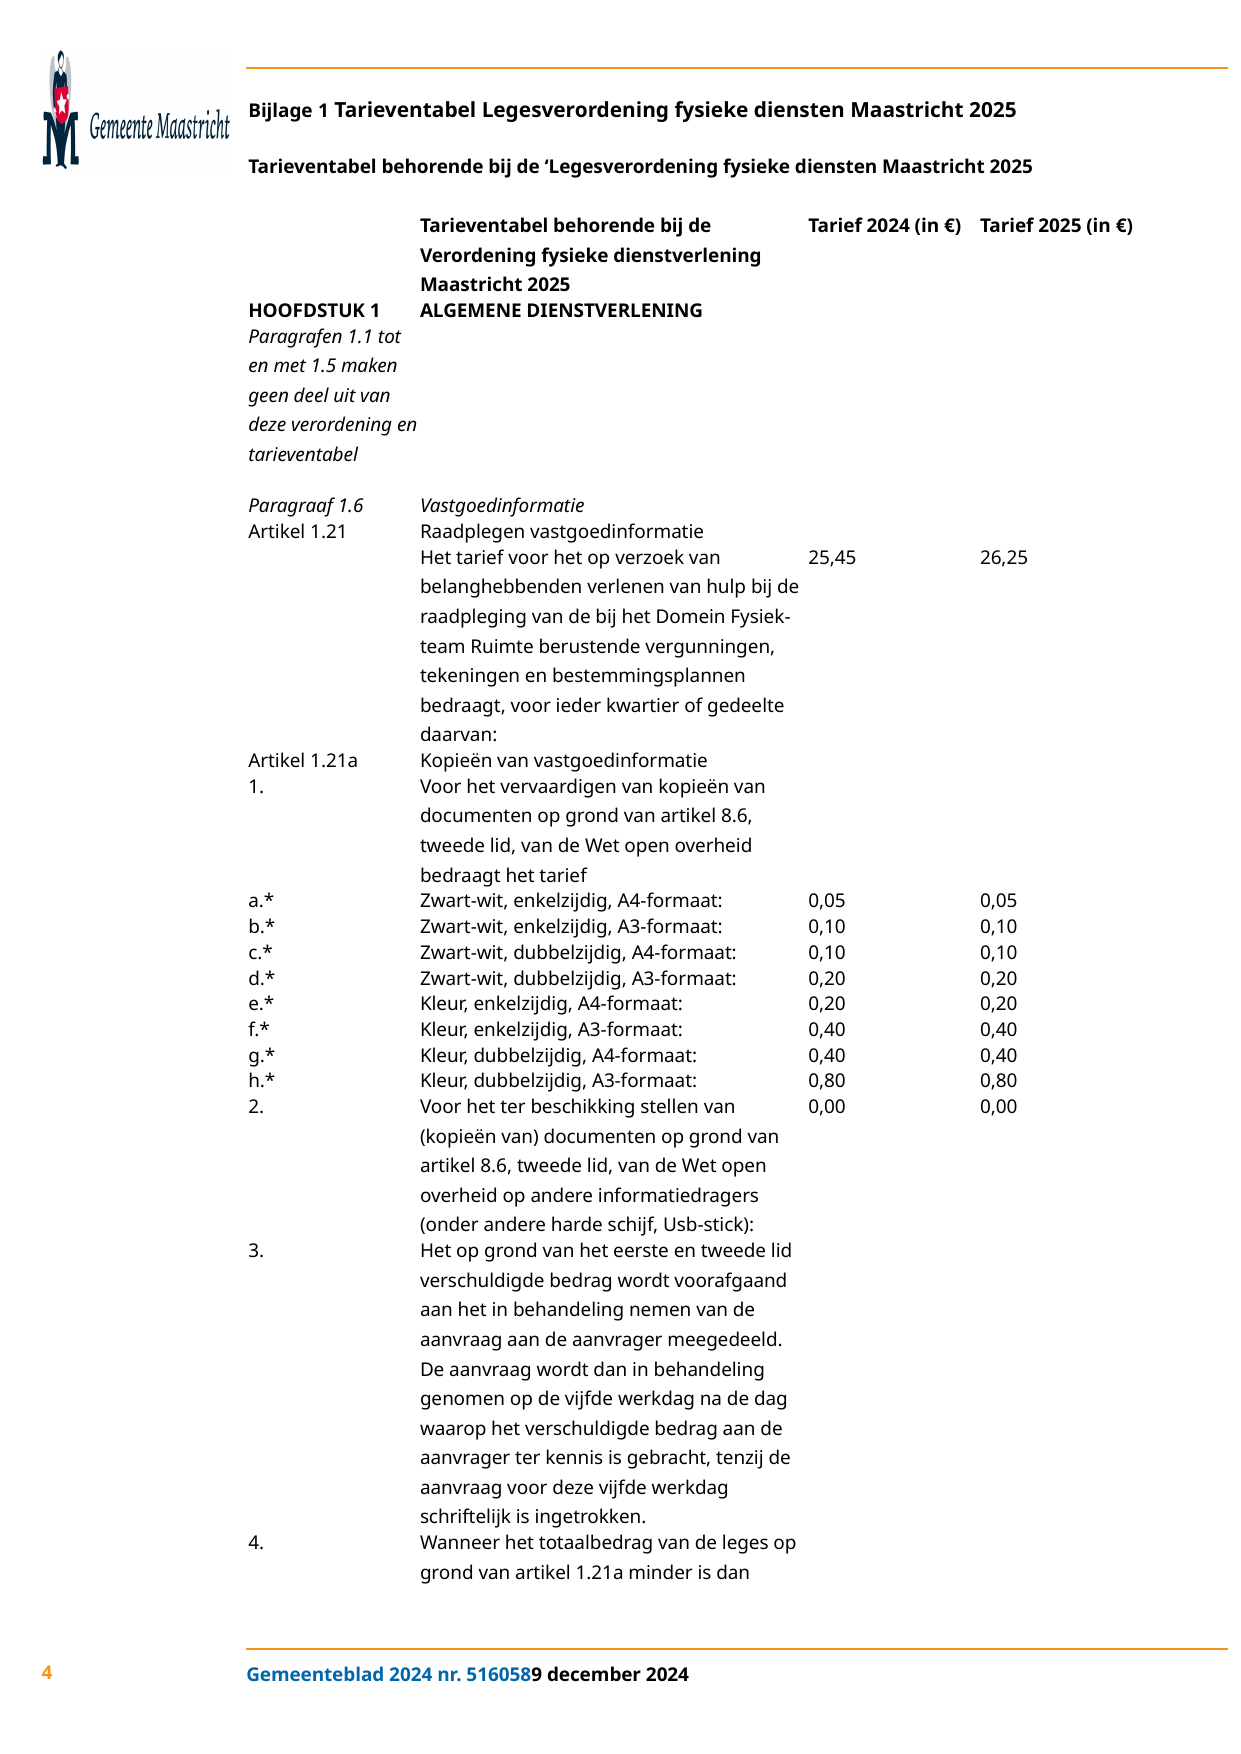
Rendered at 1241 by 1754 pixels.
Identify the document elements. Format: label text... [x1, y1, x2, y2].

table_cell 0,40 [808, 1016, 980, 1042]
table_cell 25,45 [808, 544, 980, 747]
table_cell [808, 518, 980, 544]
table_cell Wanneer het totaalbedrag van de leges op grond van artikel 1.21a minder is dan [420, 1529, 808, 1585]
table_cell 2. [248, 1093, 420, 1237]
table_cell 0,10 [808, 913, 980, 939]
table_cell b.* [248, 913, 420, 939]
table_cell 0,05 [980, 888, 1152, 913]
table_cell Kleur, dubbelzijdig, A4-formaat: [420, 1042, 808, 1068]
table_cell [980, 773, 1152, 887]
table_cell [980, 518, 1152, 544]
table_cell Paragrafen 1.1 tot en met 1.5 maken geen deel uit van deze verordening en tarieventabel [248, 323, 420, 467]
table_cell [808, 323, 980, 467]
table_cell 0,00 [808, 1093, 980, 1237]
table_cell Het tarief voor het op verzoek van belanghebbenden verlenen van hulp bij de raadpleging van de bij het Domein Fysiek- team Ruimte berustende vergunningen, tekeningen en bestemmingsplannen bedraagt, voor ieder kwartier of gedeelte daarvan: [420, 544, 808, 747]
table_cell Artikel 1.21a [248, 747, 420, 773]
table_cell [420, 323, 808, 467]
table_cell 0,10 [808, 939, 980, 965]
table_cell 0,20 [980, 990, 1152, 1016]
table_cell [980, 493, 1152, 518]
table_cell Voor het ter beschikking stellen van (kopieën van) documenten op grond van artikel 8.6, tweede lid, van de Wet open overheid op andere informatiedragers (onder andere harde schijf, Usb-stick): [420, 1093, 808, 1237]
table_cell 0,40 [980, 1016, 1152, 1042]
table_header Tarieventabel behorende bij de Verordening fysieke dienstverlening Maastricht 2025 [420, 212, 808, 297]
table_cell 0,05 [808, 888, 980, 913]
table_cell 0,10 [980, 939, 1152, 965]
table_cell Artikel 1.21 [248, 518, 420, 544]
table_cell [980, 323, 1152, 467]
table_cell f.* [248, 1016, 420, 1042]
table_cell 0,80 [980, 1068, 1152, 1093]
table_cell Zwart-wit, enkelzijdig, A3-formaat: [420, 913, 808, 939]
table_cell [980, 1529, 1152, 1585]
table_cell a.* [248, 888, 420, 913]
table_header [248, 212, 420, 297]
table_cell c.* [248, 939, 420, 965]
table_cell [808, 1529, 980, 1585]
table_cell d.* [248, 965, 420, 990]
table_cell [808, 773, 980, 887]
table_cell 0,40 [980, 1042, 1152, 1068]
table_cell [248, 544, 420, 747]
table_cell 1. [248, 773, 420, 887]
table_cell Kopieën van vastgoedinformatie [420, 747, 808, 773]
table_cell Zwart-wit, dubbelzijdig, A4-formaat: [420, 939, 808, 965]
table_cell [808, 747, 980, 773]
table_cell [808, 493, 980, 518]
table_cell g.* [248, 1042, 420, 1068]
picture [41, 47, 231, 172]
table_cell Vastgoedinformatie [420, 493, 808, 518]
table_cell [980, 747, 1152, 773]
table_cell 0,00 [980, 1093, 1152, 1237]
table_cell 26,25 [980, 544, 1152, 747]
table_cell 4. [248, 1529, 420, 1585]
text Tarieventabel behorende bij de ‘Legesverordening fysieke diensten Maastricht 2025 [248, 153, 1152, 179]
table_cell Raadplegen vastgoedinformatie [420, 518, 808, 544]
table_cell ALGEMENE DIENSTVERLENING [420, 297, 808, 323]
table_cell [980, 467, 1152, 493]
table_cell 0,20 [808, 965, 980, 990]
table_cell Paragraaf 1.6 [248, 493, 420, 518]
table_cell [808, 297, 980, 323]
table_cell h.* [248, 1068, 420, 1093]
table_cell [420, 467, 808, 493]
table_cell [980, 297, 1152, 323]
table_cell 3. [248, 1238, 420, 1529]
table_header Tarief 2024 (in €) [808, 212, 980, 297]
table_cell [808, 1238, 980, 1529]
text Bijlage 1 Tarieventabel Legesverordening fysieke diensten Maastricht 2025 [248, 95, 1152, 123]
table_cell Zwart-wit, enkelzijdig, A4-formaat: [420, 888, 808, 913]
table_cell Voor het vervaardigen van kopieën van documenten op grond van artikel 8.6, tweede lid, van de Wet open overheid bedraagt het tarief [420, 773, 808, 887]
table_cell Kleur, dubbelzijdig, A3-formaat: [420, 1068, 808, 1093]
table_cell 0,40 [808, 1042, 980, 1068]
table_cell Het op grond van het eerste en tweede lid verschuldigde bedrag wordt voorafgaand aan het in behandeling nemen van de aanvraag aan de aanvrager meegedeeld. De aanvraag wordt dan in behandeling genomen op de vijfde werkdag na de dag waarop het verschuldigde bedrag aan de aanvrager ter kennis is gebracht, tenzij de aanvraag voor deze vijfde werkdag schriftelijk is ingetrokken. [420, 1238, 808, 1529]
table_cell HOOFDSTUK 1 [248, 297, 420, 323]
table_cell 0,10 [980, 913, 1152, 939]
table_cell Zwart-wit, dubbelzijdig, A3-formaat: [420, 965, 808, 990]
table_cell [808, 467, 980, 493]
table_cell 0,20 [808, 990, 980, 1016]
table_header Tarief 2025 (in €) [980, 212, 1152, 297]
table_cell 0,20 [980, 965, 1152, 990]
table_cell Kleur, enkelzijdig, A4-formaat: [420, 990, 808, 1016]
table_cell [248, 467, 420, 493]
table_cell 0,80 [808, 1068, 980, 1093]
table_cell e.* [248, 990, 420, 1016]
table_cell [980, 1238, 1152, 1529]
table_cell Kleur, enkelzijdig, A3-formaat: [420, 1016, 808, 1042]
